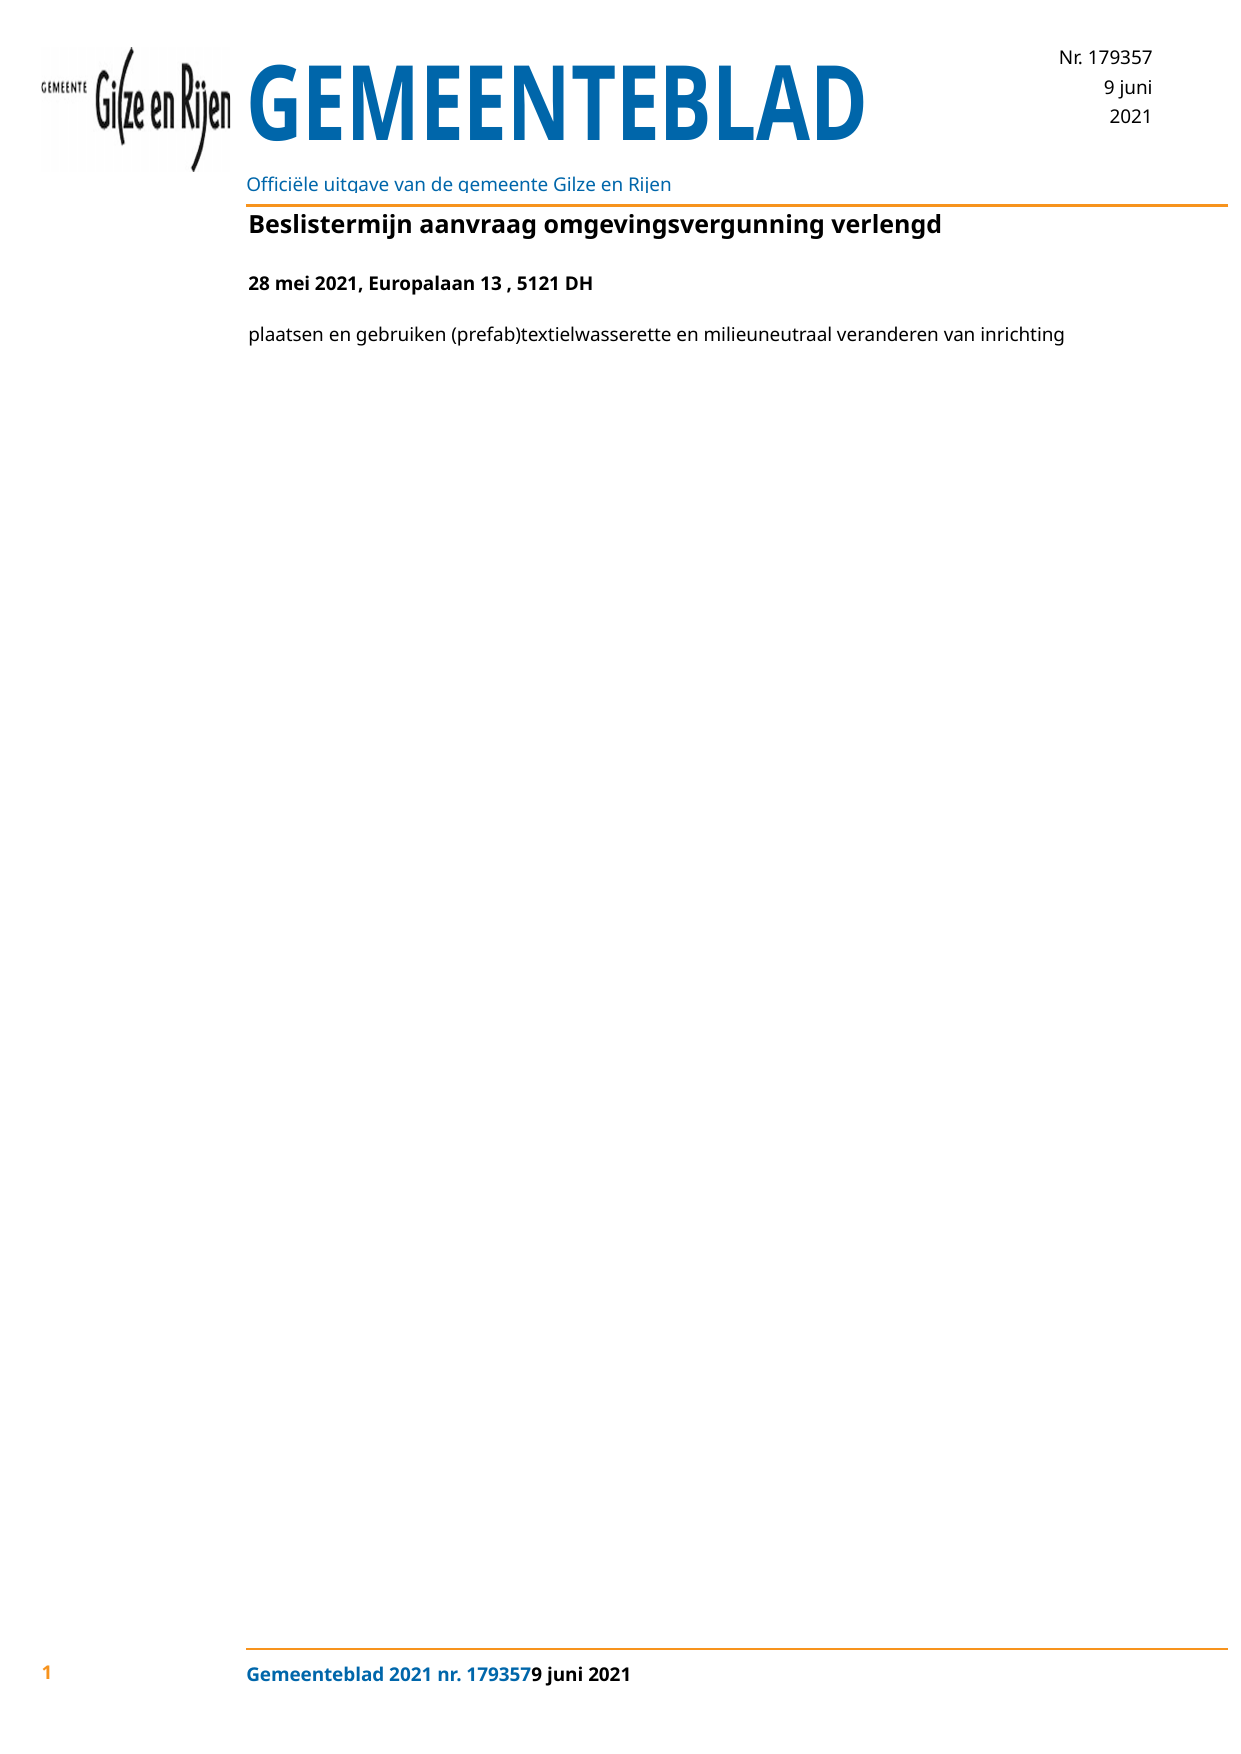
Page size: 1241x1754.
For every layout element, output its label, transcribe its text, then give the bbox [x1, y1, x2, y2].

picture [41, 47, 231, 172]
text 28 mei 2021, Europalaan 13 , 5121 DH [248, 270, 1152, 296]
text plaatsen en gebruiken (prefab)textielwasserette en milieuneutraal veranderen van inrichting [248, 321, 1152, 346]
text Beslistermijn aanvraag omgevingsvergunning verlengd [248, 207, 1152, 241]
